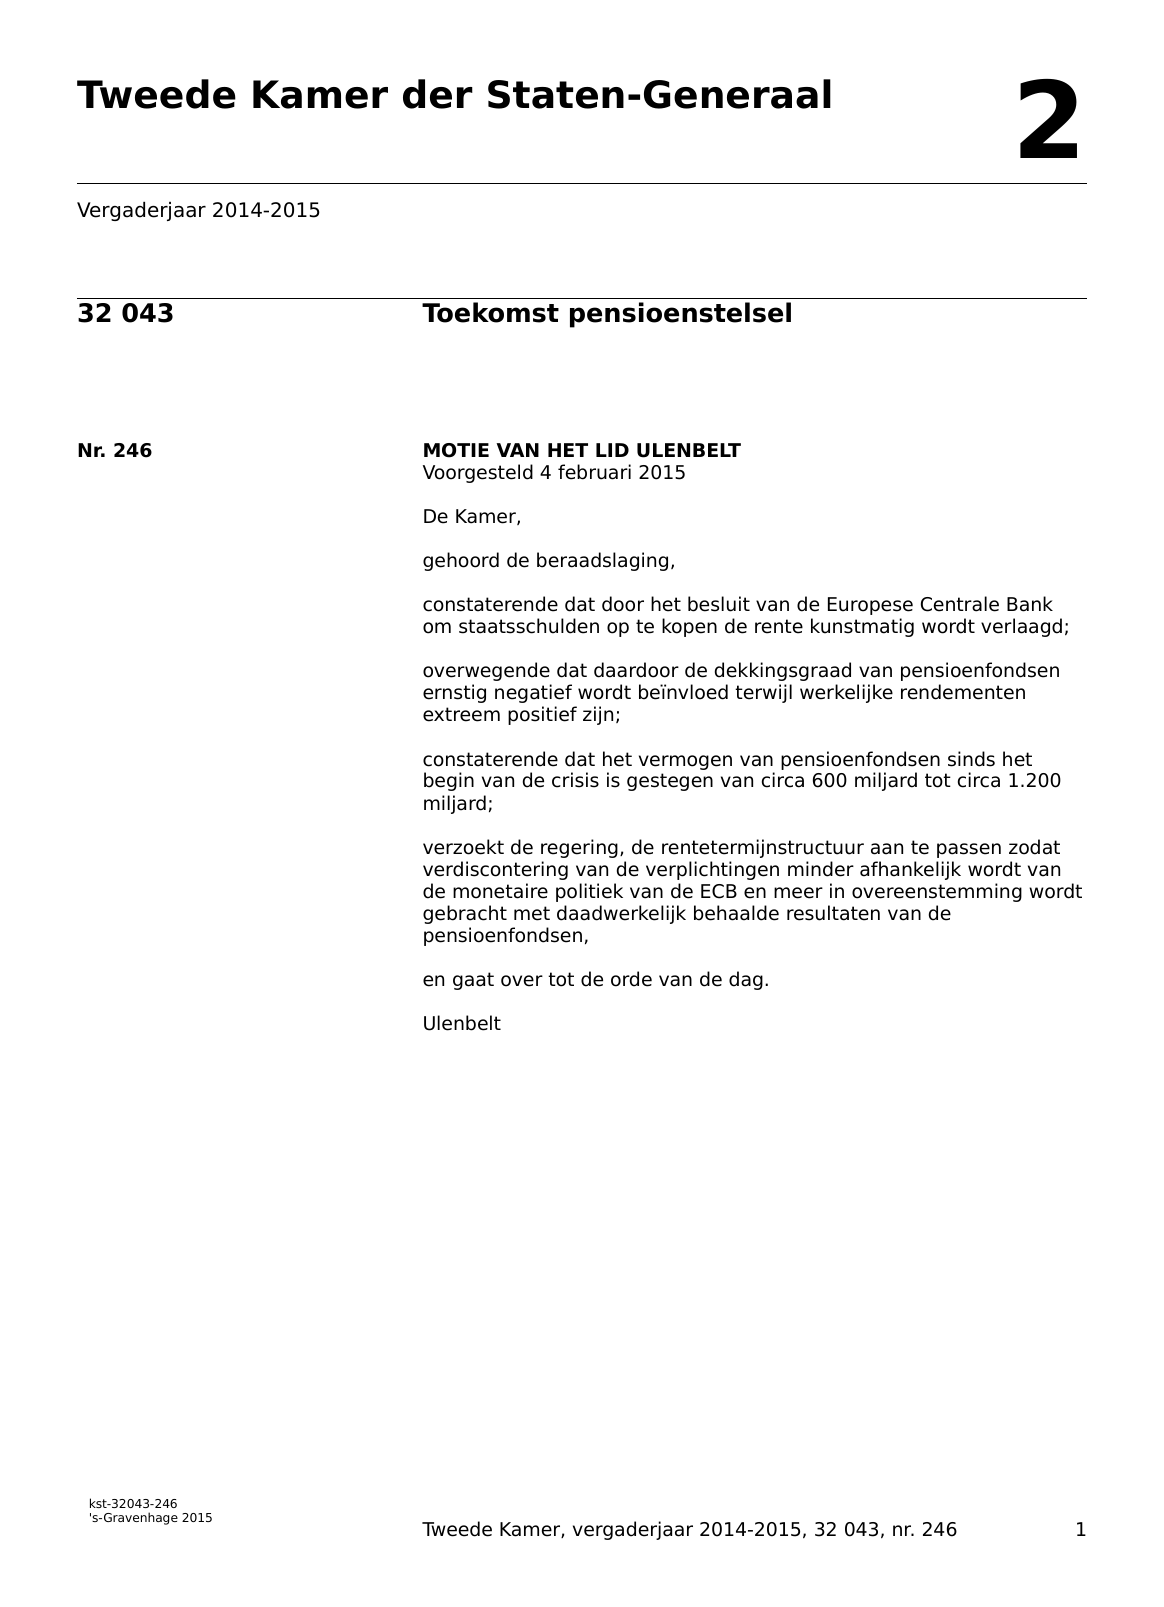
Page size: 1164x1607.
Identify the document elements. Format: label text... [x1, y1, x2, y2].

subtitle Nr. 246 MOTIE VAN HET LID ULENBELT [77, 440, 1087, 462]
subtitle 32 043 Toekomst pensioenstelsel [77, 299, 1087, 329]
text verzoekt de regering, de rentetermijnstructuur aan te passen zodat verdiscontering van de verplichtingen minder afhankelijk wordt van de monetaire politiek van de ECB en meer in overeenstemming wordt gebracht met daadwerkelijk behaalde resultaten van de pensioenfondsen, [422, 837, 1087, 946]
text Ulenbelt [422, 1013, 1087, 1035]
text De Kamer, [422, 506, 1087, 528]
text Voorgesteld 4 februari 2015 [422, 462, 1087, 484]
text constaterende dat het vermogen van pensioenfondsen sinds het begin van de crisis is gestegen van circa 600 miljard tot circa 1.200 miljard; [422, 748, 1087, 814]
text overwegende dat daardoor de dekkingsgraad van pensioenfondsen ernstig negatief wordt beïnvloed terwijl werkelijke rendementen extreem positief zijn; [422, 660, 1087, 726]
table_header 2 [886, 59, 1087, 183]
text constaterende dat door het besluit van de Europese Centrale Bank om staatsschulden op te kopen de rente kunstmatig wordt verlaagd; [422, 594, 1087, 638]
text kst-32043-246 [88, 1497, 323, 1511]
text gehoord de beraadslaging, [422, 550, 1087, 572]
table_cell Vergaderjaar 2014-2015 [77, 184, 1087, 298]
text 's-Gravenhage 2015 [88, 1511, 323, 1525]
text en gaat over tot de orde van de dag. [422, 969, 1087, 991]
table_header Tweede Kamer der Staten-Generaal [77, 59, 886, 183]
